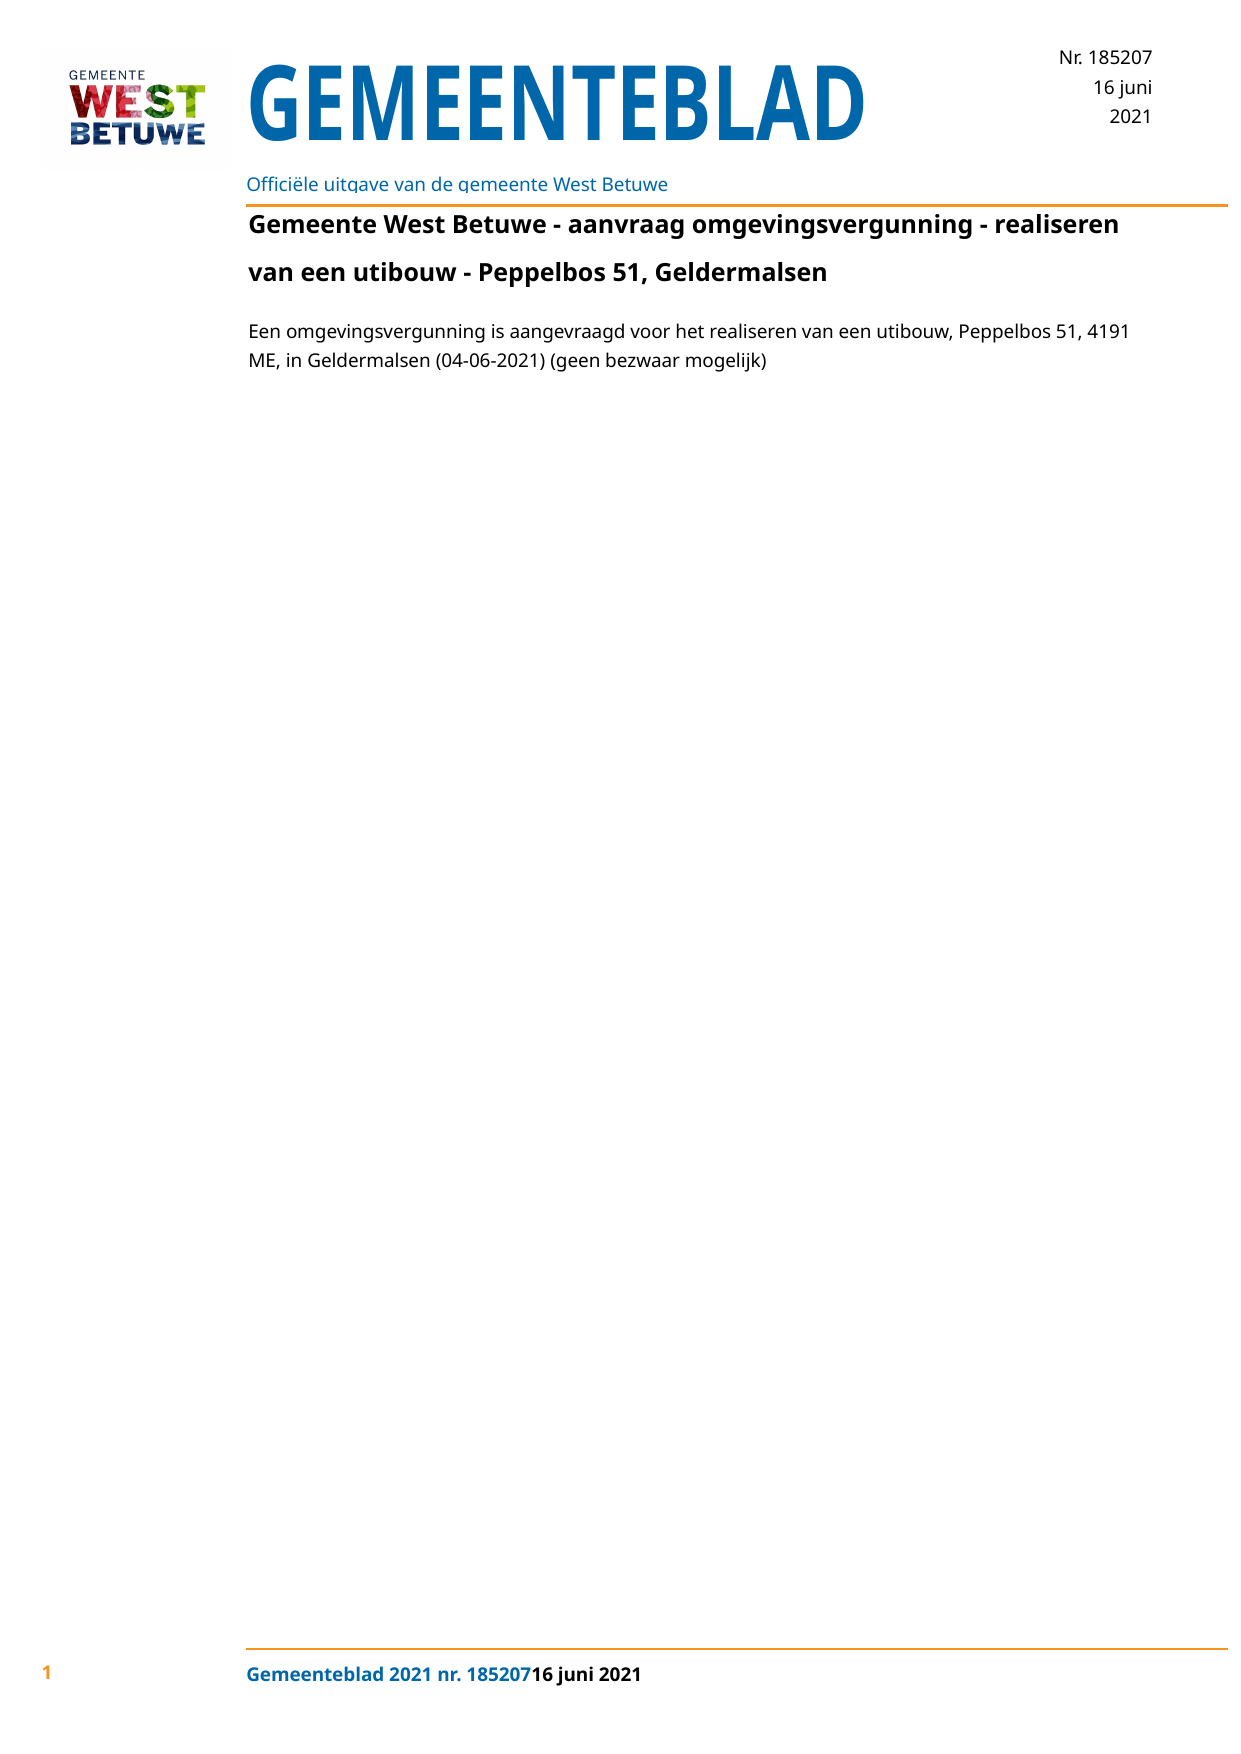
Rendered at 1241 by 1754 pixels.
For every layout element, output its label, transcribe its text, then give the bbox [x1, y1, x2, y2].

text Gemeente West Betuwe - aanvraag omgevingsvergunning - realiseren van een utibouw - Peppelbos 51, Geldermalsen [248, 207, 1152, 288]
text Een omgevingsvergunning is aangevraagd voor het realiseren van een utibouw, Peppelbos 51, 4191 ME, in Geldermalsen (04-06-2021) (geen bezwaar mogelijk) [248, 318, 1152, 373]
picture [41, 47, 231, 172]
